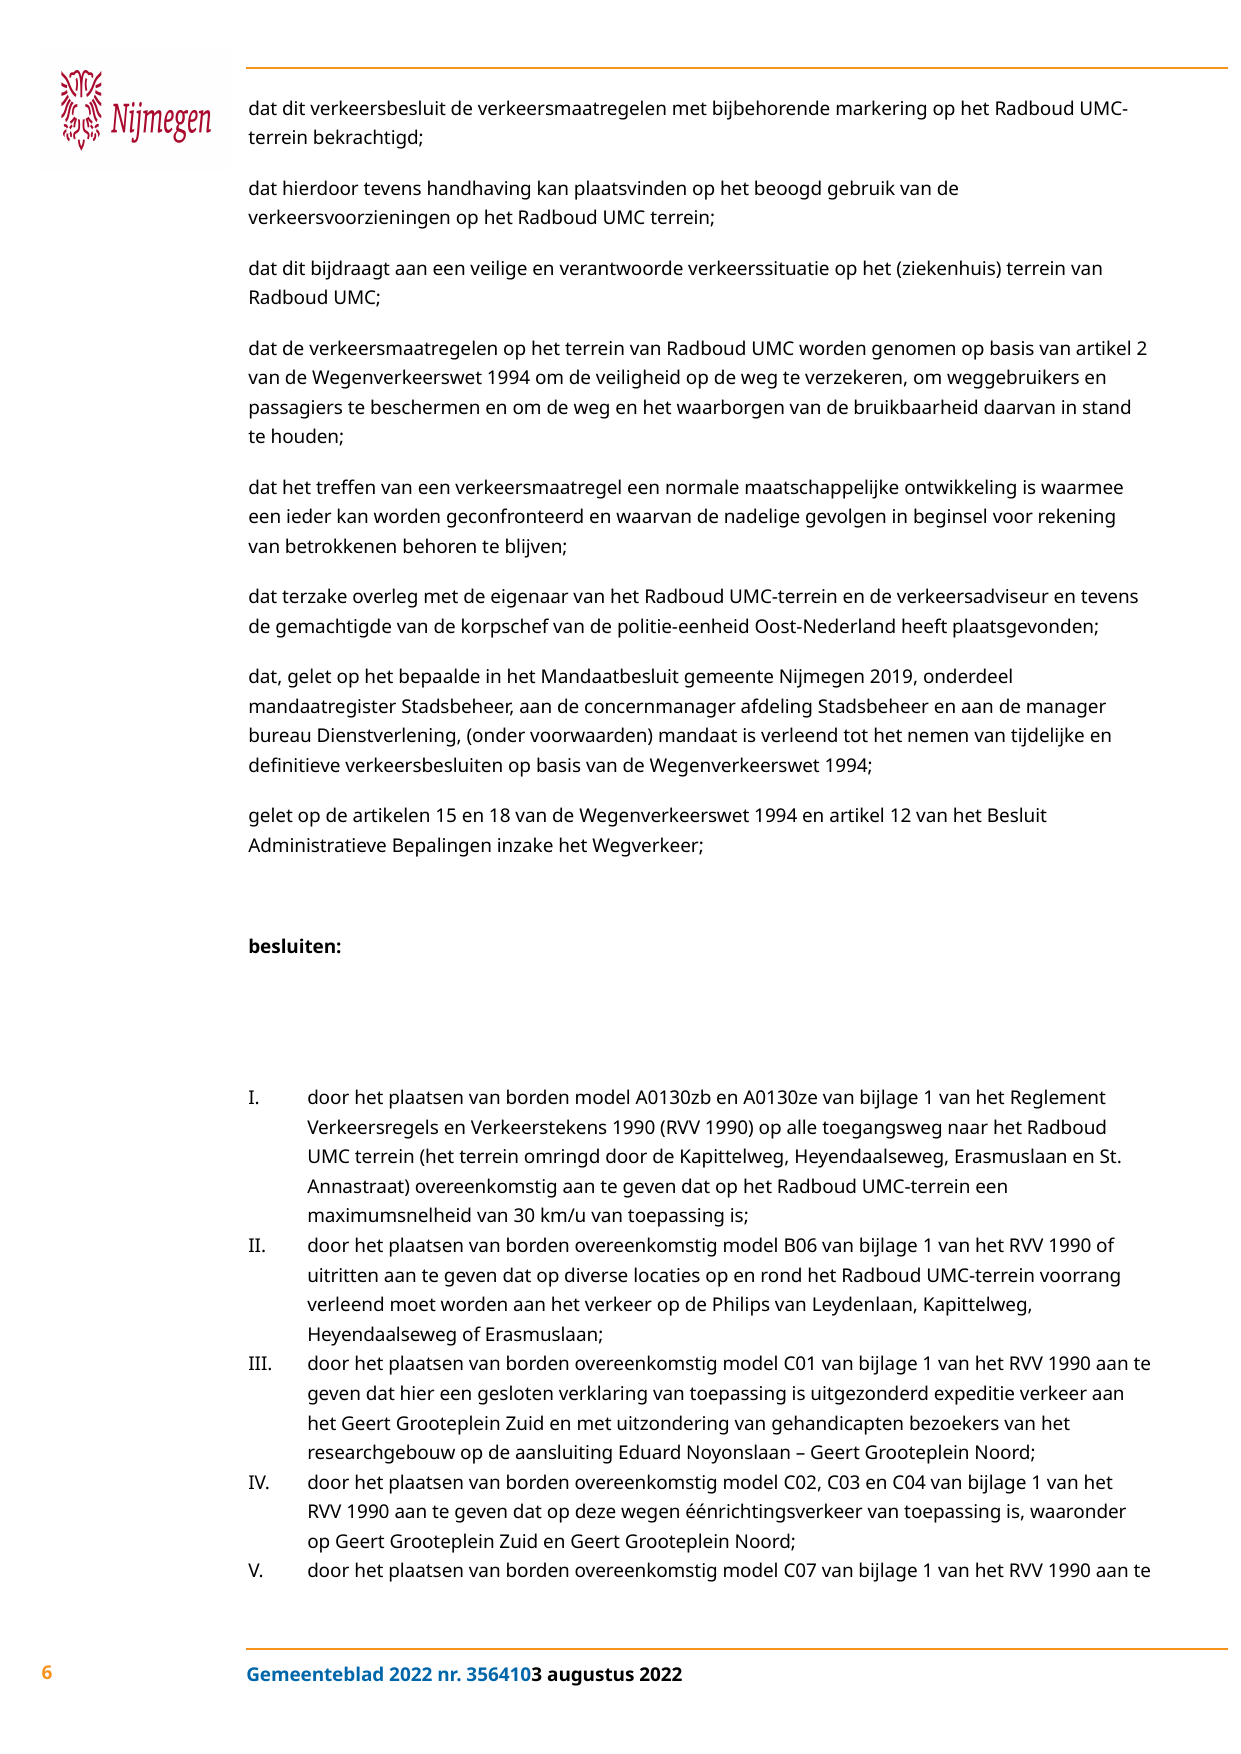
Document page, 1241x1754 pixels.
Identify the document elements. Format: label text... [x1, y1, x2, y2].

text dat dit verkeersbesluit de verkeersmaatregelen met bijbehorende markering op het Radboud UMC-terrein bekrachtigd; [248, 95, 1152, 150]
picture [41, 47, 231, 172]
list door het plaatsen van borden overeenkomstig model C02, C03 en C04 van bijlage 1 van het RVV 1990 aan te geven dat op deze wegen éénrichtingsverkeer van toepassing is, waaronder op Geert Grooteplein Zuid en Geert Grooteplein Noord; [248, 1469, 1152, 1554]
text besluiten: [248, 933, 1152, 959]
text dat de verkeersmaatregelen op het terrein van Radboud UMC worden genomen op basis van artikel 2 van de Wegenverkeerswet 1994 om de veiligheid op de weg te verzekeren, om weggebruikers en passagiers te beschermen en om de weg en het waarborgen van de bruikbaarheid daarvan in stand te houden; [248, 335, 1152, 449]
text dat dit bijdraagt aan een veilige en verantwoorde verkeerssituatie op het (ziekenhuis) terrein van Radboud UMC; [248, 255, 1152, 310]
text dat terzake overleg met de eigenaar van het Radboud UMC-terrein en de verkeersadviseur en tevens de gemachtigde van de korpschef van de politie-eenheid Oost-Nederland heeft plaatsgevonden; [248, 583, 1152, 639]
text gelet op de artikelen 15 en 18 van de Wegenverkeerswet 1994 en artikel 12 van het Besluit Administratieve Bepalingen inzake het Wegverkeer; [248, 803, 1152, 858]
text dat, gelet op het bepaalde in het Mandaatbesluit gemeente Nijmegen 2019, onderdeel mandaatregister Stadsbeheer, aan de concernmanager afdeling Stadsbeheer en aan de manager bureau Dienstverlening, (onder voorwaarden) mandaat is verleend tot het nemen van tijdelijke en definitieve verkeersbesluiten op basis van de Wegenverkeerswet 1994; [248, 663, 1152, 778]
text dat het treffen van een verkeersmaatregel een normale maatschappelijke ontwikkeling is waarmee een ieder kan worden geconfronteerd en waarvan de nadelige gevolgen in beginsel voor rekening van betrokkenen behoren te blijven; [248, 474, 1152, 559]
list door het plaatsen van borden overeenkomstig model C01 van bijlage 1 van het RVV 1990 aan te geven dat hier een gesloten verklaring van toepassing is uitgezonderd expeditie verkeer aan het Geert Grooteplein Zuid en met uitzondering van gehandicapten bezoekers van het researchgebouw op de aansluiting Eduard Noyonslaan – Geert Grooteplein Noord; [248, 1351, 1152, 1465]
text dat hierdoor tevens handhaving kan plaatsvinden op het beoogd gebruik van de verkeersvoorzieningen op het Radboud UMC terrein; [248, 175, 1152, 230]
list door het plaatsen van borden model A0130zb en A0130ze van bijlage 1 van het Reglement Verkeersregels en Verkeerstekens 1990 (RVV 1990) op alle toegangsweg naar het Radboud UMC terrein (het terrein omringd door de Kapittelweg, Heyendaalseweg, Erasmuslaan en St. Annastraat) overeenkomstig aan te geven dat op het Radboud UMC-terrein een maximumsnelheid van 30 km/u van toepassing is; [248, 1084, 1152, 1228]
list door het plaatsen van borden overeenkomstig model B06 van bijlage 1 van het RVV 1990 of uitritten aan te geven dat op diverse locaties op en rond het Radboud UMC-terrein voorrang verleend moet worden aan het verkeer op de Philips van Leydenlaan, Kapittelweg, Heyendaalseweg of Erasmuslaan; [248, 1232, 1152, 1347]
list door het plaatsen van borden overeenkomstig model C07 van bijlage 1 van het RVV 1990 aan te [248, 1558, 1152, 1583]
